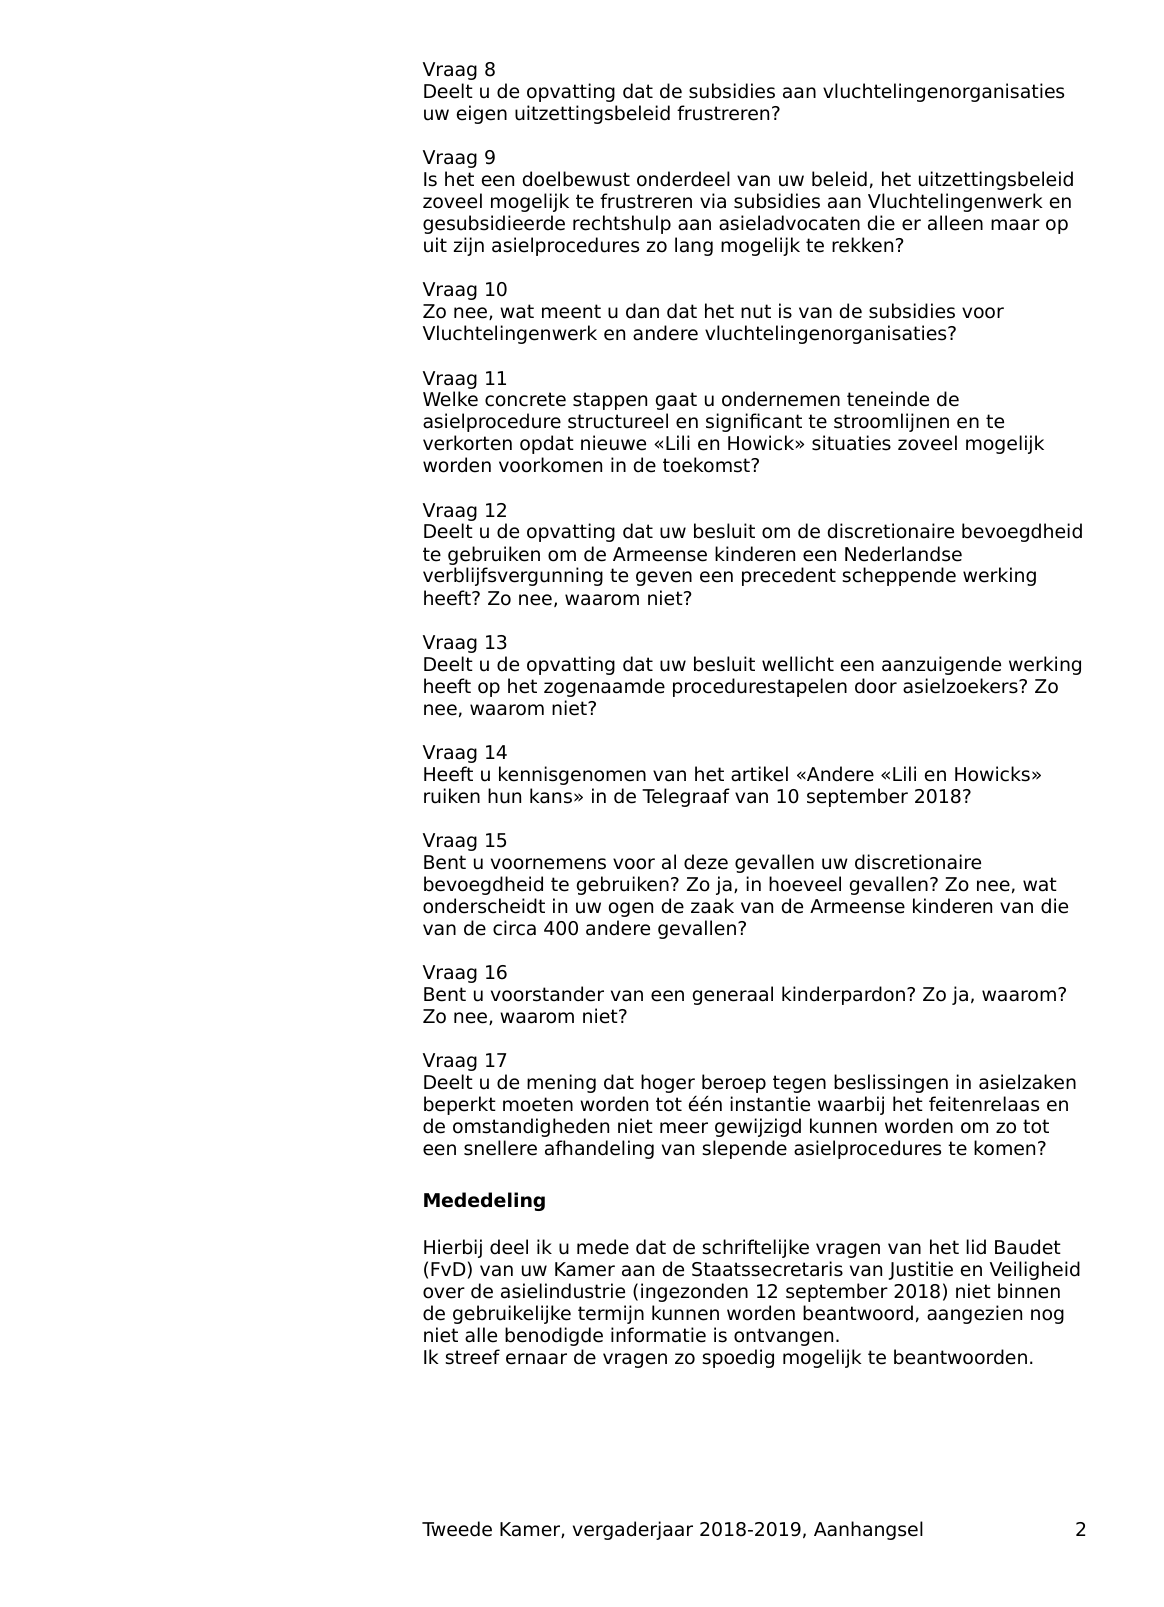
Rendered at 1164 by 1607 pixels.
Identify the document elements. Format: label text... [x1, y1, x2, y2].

text Bent u voorstander van een generaal kinderpardon? Zo ja, waarom? Zo nee, waarom niet? [422, 984, 1087, 1028]
text Welke concrete stappen gaat u ondernemen teneinde de asielprocedure structureel en significant te stroomlijnen en te verkorten opdat nieuwe «Lili en Howick» situaties zoveel mogelijk worden voorkomen in de toekomst? [422, 389, 1087, 477]
text Deelt u de opvatting dat uw besluit wellicht een aanzuigende werking heeft op het zogenaamde procedurestapelen door asielzoekers? Zo nee, waarom niet? [422, 653, 1087, 719]
text Hierbij deel ik u mede dat de schriftelijke vragen van het lid Baudet (FvD) van uw Kamer aan de Staatssecretaris van Justitie en Veiligheid over de asielindustrie (ingezonden 12 september 2018) niet binnen de gebruikelijke termijn kunnen worden beantwoord, aangezien nog niet alle benodigde informatie is ontvangen. [422, 1237, 1087, 1347]
text Vraag 14 [422, 742, 1087, 764]
text Vraag 15 [422, 830, 1087, 852]
text Vraag 13 [422, 632, 1087, 653]
text Vraag 9 [422, 147, 1087, 169]
text Ik streef ernaar de vragen zo spoedig mogelijk te beantwoorden. [422, 1347, 1087, 1369]
text Bent u voornemens voor al deze gevallen uw discretionaire bevoegdheid te gebruiken? Zo ja, in hoeveel gevallen? Zo nee, wat onderscheidt in uw ogen de zaak van de Armeense kinderen van die van de circa 400 andere gevallen? [422, 852, 1087, 940]
text Vraag 11 [422, 367, 1087, 389]
text Vraag 12 [422, 499, 1087, 521]
text Vraag 17 [422, 1050, 1087, 1072]
subtitle Mededeling [422, 1190, 1087, 1212]
text Deelt u de opvatting dat de subsidies aan vluchtelingenorganisaties uw eigen uitzettingsbeleid frustreren? [422, 81, 1087, 125]
text Zo nee, wat meent u dan dat het nut is van de subsidies voor Vluchtelingenwerk en andere vluchtelingenorganisaties? [422, 301, 1087, 345]
text Deelt u de mening dat hoger beroep tegen beslissingen in asielzaken beperkt moeten worden tot één instantie waarbij het feitenrelaas en de omstandigheden niet meer gewijzigd kunnen worden om zo tot een snellere afhandeling van slepende asielprocedures te komen? [422, 1072, 1087, 1160]
text Is het een doelbewust onderdeel van uw beleid, het uitzettingsbeleid zoveel mogelijk te frustreren via subsidies aan Vluchtelingenwerk en gesubsidieerde rechtshulp aan asieladvocaten die er alleen maar op uit zijn asielprocedures zo lang mogelijk te rekken? [422, 169, 1087, 257]
text Vraag 16 [422, 962, 1087, 984]
text Deelt u de opvatting dat uw besluit om de discretionaire bevoegdheid te gebruiken om de Armeense kinderen een Nederlandse verblijfsvergunning te geven een precedent scheppende werking heeft? Zo nee, waarom niet? [422, 521, 1087, 609]
text Vraag 10 [422, 279, 1087, 301]
text Vraag 8 [422, 59, 1087, 81]
text Heeft u kennisgenomen van het artikel «Andere «Lili en Howicks» ruiken hun kans» in de Telegraaf van 10 september 2018? [422, 764, 1087, 808]
